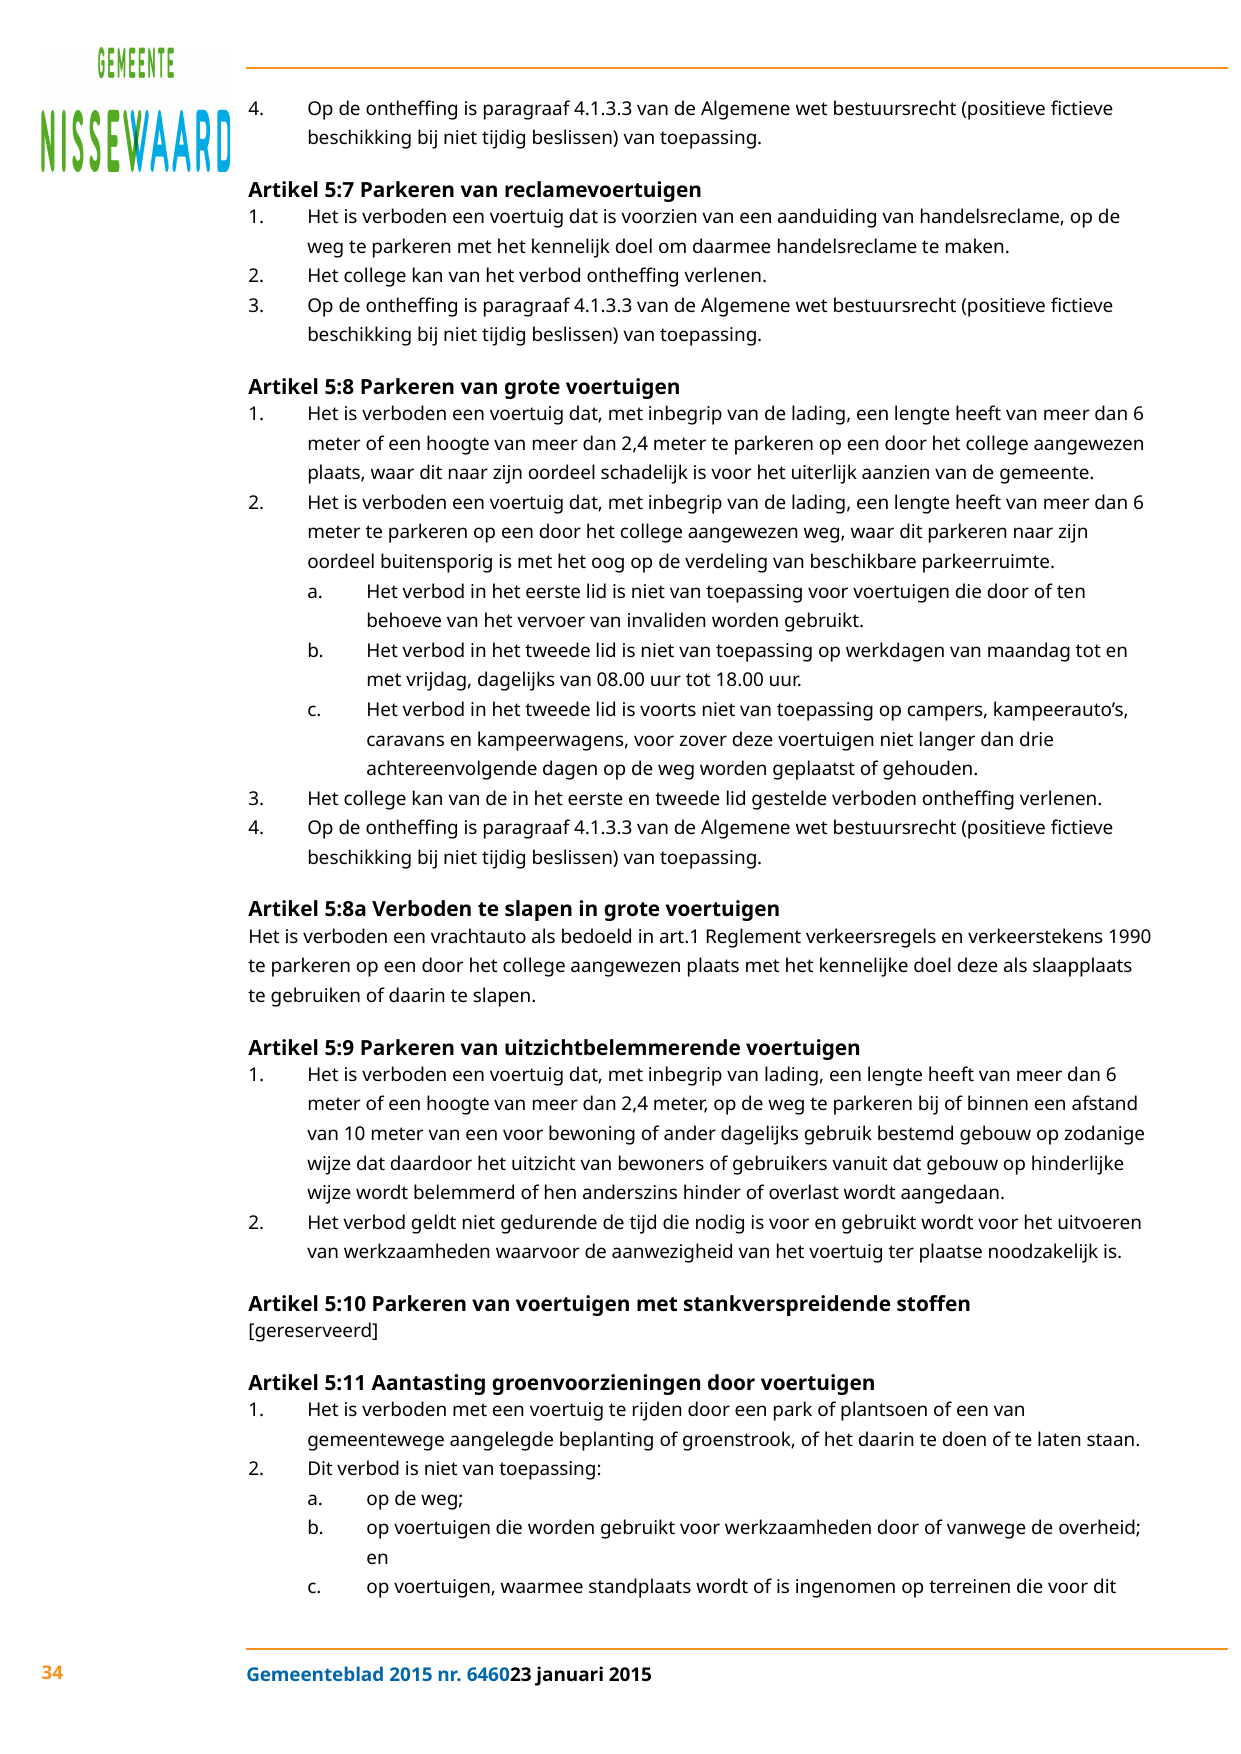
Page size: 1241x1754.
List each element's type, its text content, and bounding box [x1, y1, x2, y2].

text Artikel 5:10 Parkeren van voertuigen met stankverspreidende stoffen [248, 1289, 1152, 1317]
list op voertuigen die worden gebruikt voor werkzaamheden door of vanwege de overheid; en [307, 1514, 1152, 1570]
list Het college kan van de in het eerste en tweede lid gestelde verboden ontheffing verlenen. [248, 785, 1152, 811]
list Dit verbod is niet van toepassing: [248, 1455, 1152, 1481]
picture [41, 47, 231, 172]
list Het is verboden met een voertuig te rijden door een park of plantsoen of een van gemeentewege aangelegde beplanting of groenstrook, of het daarin te doen of te laten staan. [248, 1396, 1152, 1452]
list op voertuigen, waarmee standplaats wordt of is ingenomen op terreinen die voor dit [307, 1574, 1152, 1599]
list Het verbod geldt niet gedurende de tijd die nodig is voor en gebruikt wordt voor het uitvoeren van werkzaamheden waarvoor de aanwezigheid van het voertuig ter plaatse noodzakelijk is. [248, 1209, 1152, 1264]
list Het verbod in het tweede lid is niet van toepassing op werkdagen van maandag tot en met vrijdag, dagelijks van 08.00 uur tot 18.00 uur. [307, 637, 1152, 692]
list Op de ontheffing is paragraaf 4.1.3.3 van de Algemene wet bestuursrecht (positieve fictieve beschikking bij niet tijdig beslissen) van toepassing. [248, 814, 1152, 870]
list Het is verboden een voertuig dat, met inbegrip van de lading, een lengte heeft van meer dan 6 meter te parkeren op een door het college aangewezen weg, waar dit parkeren naar zijn oordeel buitensporig is met het oog op de verdeling van beschikbare parkeerruimte. [248, 489, 1152, 574]
text Artikel 5:8 Parkeren van grote voertuigen [248, 372, 1152, 400]
list Op de ontheffing is paragraaf 4.1.3.3 van de Algemene wet bestuursrecht (positieve fictieve beschikking bij niet tijdig beslissen) van toepassing. [248, 292, 1152, 347]
text Het is verboden een vrachtauto als bedoeld in art.1 Reglement verkeersregels en verkeerstekens 1990 te parkeren op een door het college aangewezen plaats met het kennelijke doel deze als slaapplaats te gebruiken of daarin te slapen. [248, 923, 1152, 1008]
text Artikel 5:9 Parkeren van uitzichtbelemmerende voertuigen [248, 1033, 1152, 1061]
text Artikel 5:8a Verboden te slapen in grote voertuigen [248, 894, 1152, 923]
picture [200, 151, 206, 172]
picture [154, 157, 165, 172]
list op de weg; [307, 1485, 1152, 1511]
text Artikel 5:11 Aantasting groenvoorzieningen door voertuigen [248, 1368, 1152, 1396]
list Het is verboden een voertuig dat is voorzien van een aanduiding van handelsreclame, op de weg te parkeren met het kennelijk doel om daarmee handelsreclame te maken. [248, 203, 1152, 258]
list Het is verboden een voertuig dat, met inbegrip van lading, een lengte heeft van meer dan 6 meter of een hoogte van meer dan 2,4 meter, op de weg te parkeren bij of binnen een afstand van 10 meter van een voor bewoning of ander dagelijks gebruik bestemd gebouw op zodanige wijze dat daardoor het uitzicht van bewoners of gebruikers vanuit dat gebouw op hinderlijke wijze wordt belemmerd of hen anderszins hinder of overlast wordt aangedaan. [248, 1061, 1152, 1205]
text [gereserveerd] [248, 1317, 1152, 1343]
picture [176, 157, 187, 172]
text Artikel 5:7 Parkeren van reclamevoertuigen [248, 175, 1152, 203]
list Op de ontheffing is paragraaf 4.1.3.3 van de Algemene wet bestuursrecht (positieve fictieve beschikking bij niet tijdig beslissen) van toepassing. [248, 95, 1152, 150]
picture [222, 122, 227, 160]
list Het verbod in het eerste lid is niet van toepassing voor voertuigen die door of ten behoeve van het vervoer van invaliden worden gebruikt. [307, 578, 1152, 633]
list Het verbod in het tweede lid is voorts niet van toepassing op campers, kampeerauto’s, caravans en kampeerwagens, voor zover deze voertuigen niet langer dan drie achtereenvolgende dagen op de weg worden geplaatst of gehouden. [307, 696, 1152, 781]
list Het is verboden een voertuig dat, met inbegrip van de lading, een lengte heeft van meer dan 6 meter of een hoogte van meer dan 2,4 meter te parkeren op een door het college aangewezen plaats, waar dit naar zijn oordeel schadelijk is voor het uiterlijk aanzien van de gemeente. [248, 400, 1152, 485]
list Het college kan van het verbod ontheffing verlenen. [248, 262, 1152, 288]
picture [201, 122, 206, 138]
